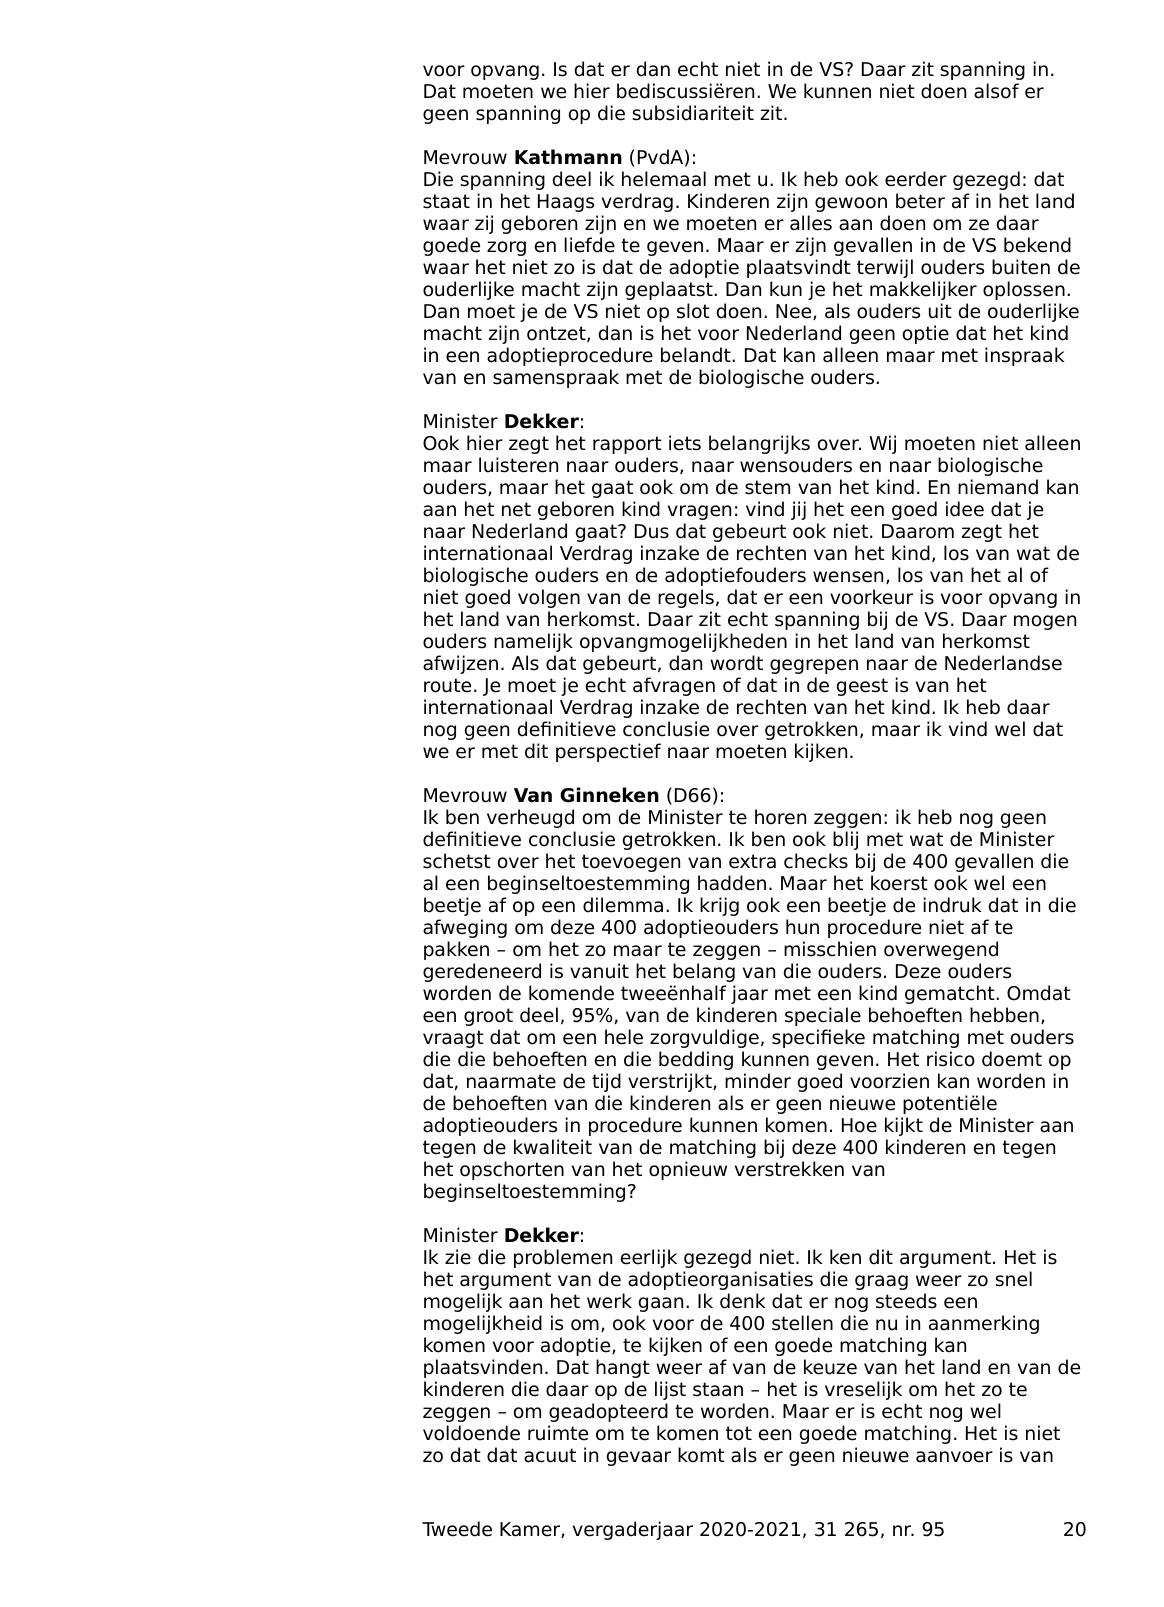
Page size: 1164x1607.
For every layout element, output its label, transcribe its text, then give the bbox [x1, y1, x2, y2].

text Ik zie die problemen eerlijk gezegd niet. Ik ken dit argument. Het is het argument van de adoptieorganisaties die graag weer zo snel mogelijk aan het werk gaan. Ik denk dat er nog steeds een mogelijkheid is om, ook voor de 400 stellen die nu in aanmerking komen voor adoptie, te kijken of een goede matching kan plaatsvinden. Dat hangt weer af van de keuze van het land en van de kinderen die daar op de lijst staan – het is vreselijk om het zo te zeggen – om geadopteerd te worden. Maar er is echt nog wel voldoende ruimte om te komen tot een goede matching. Het is niet zo dat dat acuut in gevaar komt als er geen nieuwe aanvoer is van [422, 1247, 1087, 1467]
text Mevrouw Van Ginneken (D66): [422, 785, 1087, 807]
text Mevrouw Kathmann (PvdA): [422, 147, 1087, 169]
text Ook hier zegt het rapport iets belangrijks over. Wij moeten niet alleen maar luisteren naar ouders, naar wensouders en naar biologische ouders, maar het gaat ook om de stem van het kind. En niemand kan aan het net geboren kind vragen: vind jij het een goed idee dat je naar Nederland gaat? Dus dat gebeurt ook niet. Daarom zegt het internationaal Verdrag inzake de rechten van het kind, los van wat de biologische ouders en de adoptiefouders wensen, los van het al of niet goed volgen van de regels, dat er een voorkeur is voor opvang in het land van herkomst. Daar zit echt spanning bij de VS. Daar mogen ouders namelijk opvangmogelijkheden in het land van herkomst afwijzen. Als dat gebeurt, dan wordt gegrepen naar de Nederlandse route. Je moet je echt afvragen of dat in de geest is van het internationaal Verdrag inzake de rechten van het kind. Ik heb daar nog geen definitieve conclusie over getrokken, maar ik vind wel dat we er met dit perspectief naar moeten kijken. [422, 433, 1087, 763]
text Minister Dekker: [422, 1225, 1087, 1247]
text voor opvang. Is dat er dan echt niet in de VS? Daar zit spanning in. Dat moeten we hier bediscussiëren. We kunnen niet doen alsof er geen spanning op die subsidiariteit zit. [422, 59, 1087, 125]
text Minister Dekker: [422, 411, 1087, 433]
text Ik ben verheugd om de Minister te horen zeggen: ik heb nog geen definitieve conclusie getrokken. Ik ben ook blij met wat de Minister schetst over het toevoegen van extra checks bij de 400 gevallen die al een beginseltoestemming hadden. Maar het koerst ook wel een beetje af op een dilemma. Ik krijg ook een beetje de indruk dat in die afweging om deze 400 adoptieouders hun procedure niet af te pakken – om het zo maar te zeggen – misschien overwegend geredeneerd is vanuit het belang van die ouders. Deze ouders worden de komende tweeënhalf jaar met een kind gematcht. Omdat een groot deel, 95%, van de kinderen speciale behoeften hebben, vraagt dat om een hele zorgvuldige, specifieke matching met ouders die die behoeften en die bedding kunnen geven. Het risico doemt op dat, naarmate de tijd verstrijkt, minder goed voorzien kan worden in de behoeften van die kinderen als er geen nieuwe potentiële adoptieouders in procedure kunnen komen. Hoe kijkt de Minister aan tegen de kwaliteit van de matching bij deze 400 kinderen en tegen het opschorten van het opnieuw verstrekken van beginseltoestemming? [422, 807, 1087, 1203]
text Die spanning deel ik helemaal met u. Ik heb ook eerder gezegd: dat staat in het Haags verdrag. Kinderen zijn gewoon beter af in het land waar zij geboren zijn en we moeten er alles aan doen om ze daar goede zorg en liefde te geven. Maar er zijn gevallen in de VS bekend waar het niet zo is dat de adoptie plaatsvindt terwijl ouders buiten de ouderlijke macht zijn geplaatst. Dan kun je het makkelijker oplossen. Dan moet je de VS niet op slot doen. Nee, als ouders uit de ouderlijke macht zijn ontzet, dan is het voor Nederland geen optie dat het kind in een adoptieprocedure belandt. Dat kan alleen maar met inspraak van en samenspraak met de biologische ouders. [422, 169, 1087, 389]
